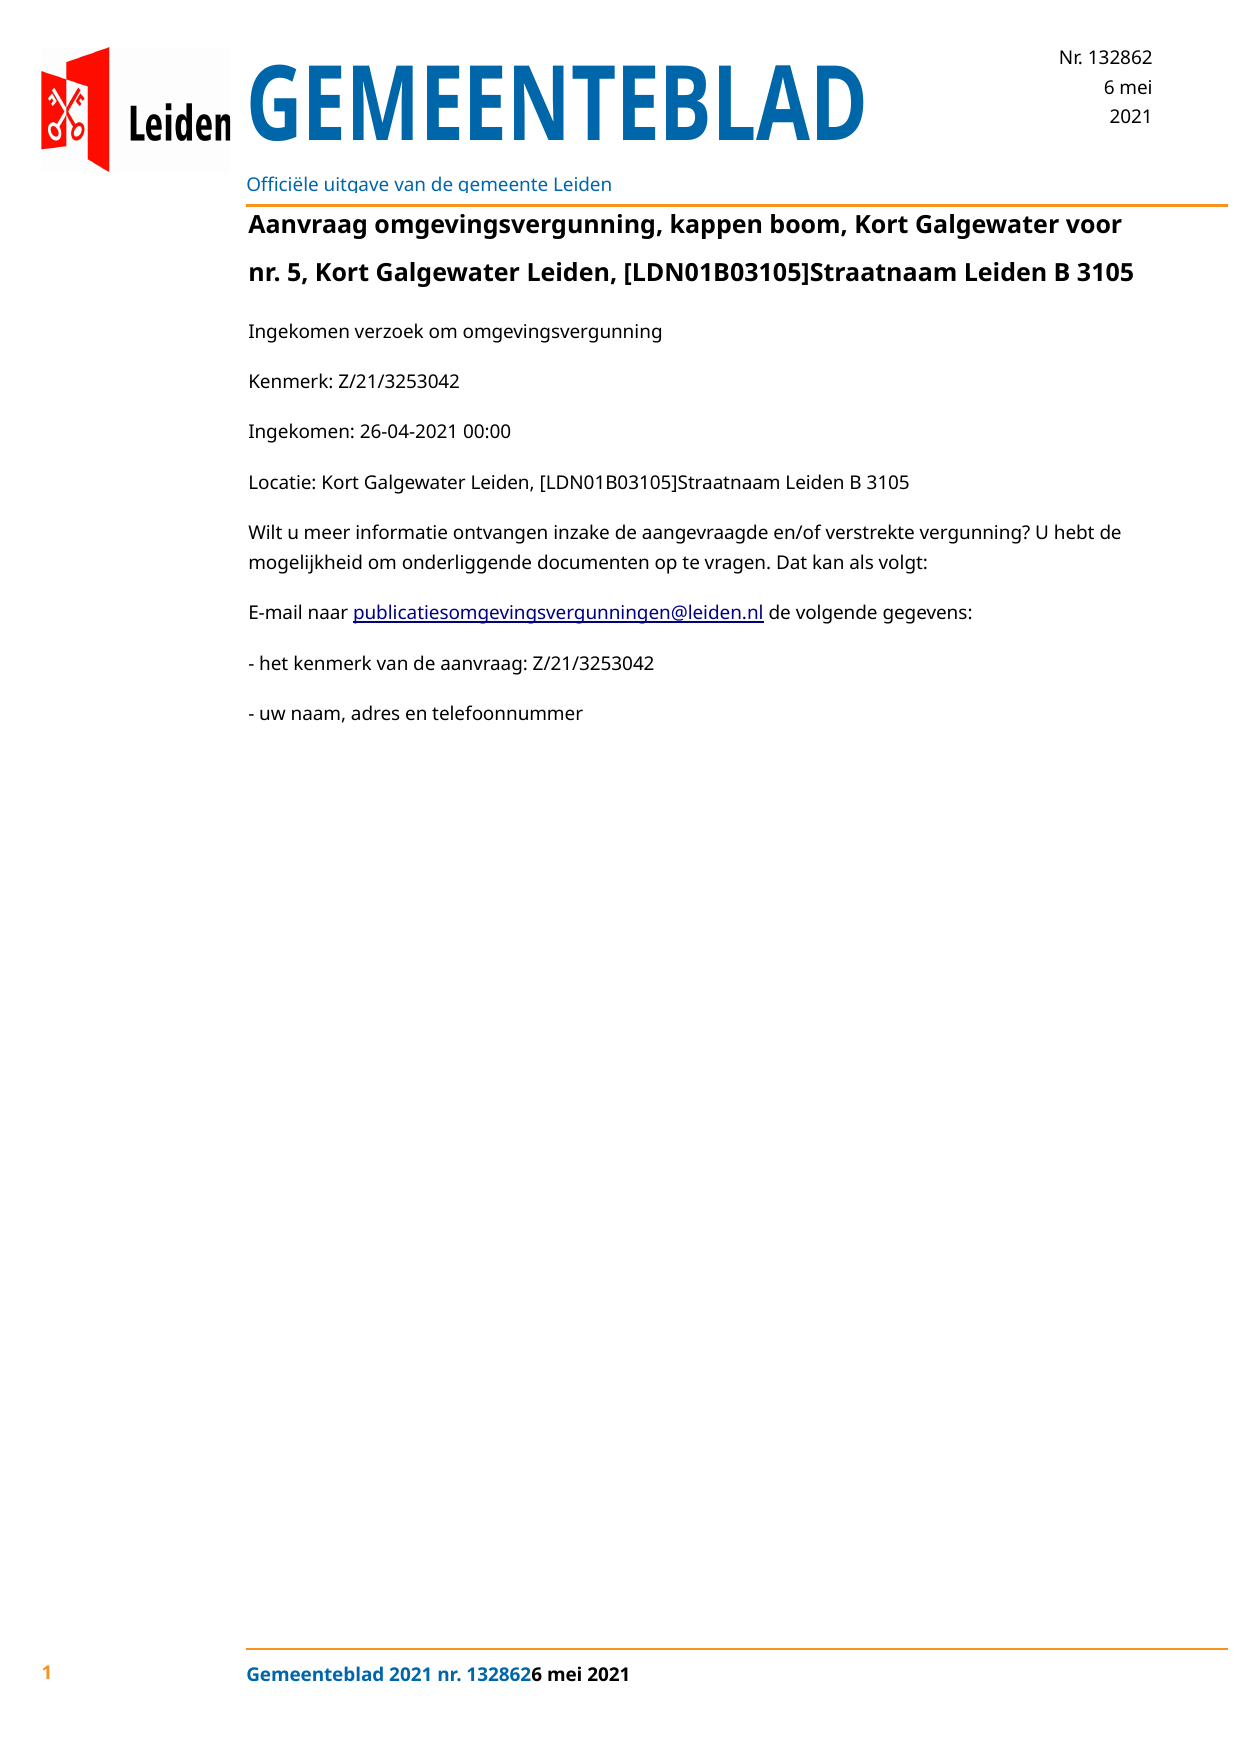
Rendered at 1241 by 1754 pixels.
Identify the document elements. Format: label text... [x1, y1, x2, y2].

text E-mail naar publicatiesomgevingsvergunningen@leiden.nl de volgende gegevens: [248, 599, 1152, 625]
text - uw naam, adres en telefoonnummer [248, 700, 1152, 726]
text - het kenmerk van de aanvraag: Z/21/3253042 [248, 650, 1152, 676]
text Kenmerk: Z/21/3253042 [248, 368, 1152, 394]
text Ingekomen: 26-04-2021 00:00 [248, 419, 1152, 444]
text Wilt u meer informatie ontvangen inzake de aangevraagde en/of verstrekte vergunning? U hebt de mogelijkheid om onderliggende documenten op te vragen. Dat kan als volgt: [248, 519, 1152, 575]
text Aanvraag omgevingsvergunning, kappen boom, Kort Galgewater voor nr. 5, Kort Galgewater Leiden, [LDN01B03105]Straatnaam Leiden B 3105 [248, 207, 1152, 288]
picture [41, 47, 231, 172]
text Ingekomen verzoek om omgevingsvergunning [248, 318, 1152, 344]
text Locatie: Kort Galgewater Leiden, [LDN01B03105]Straatnaam Leiden B 3105 [248, 469, 1152, 495]
